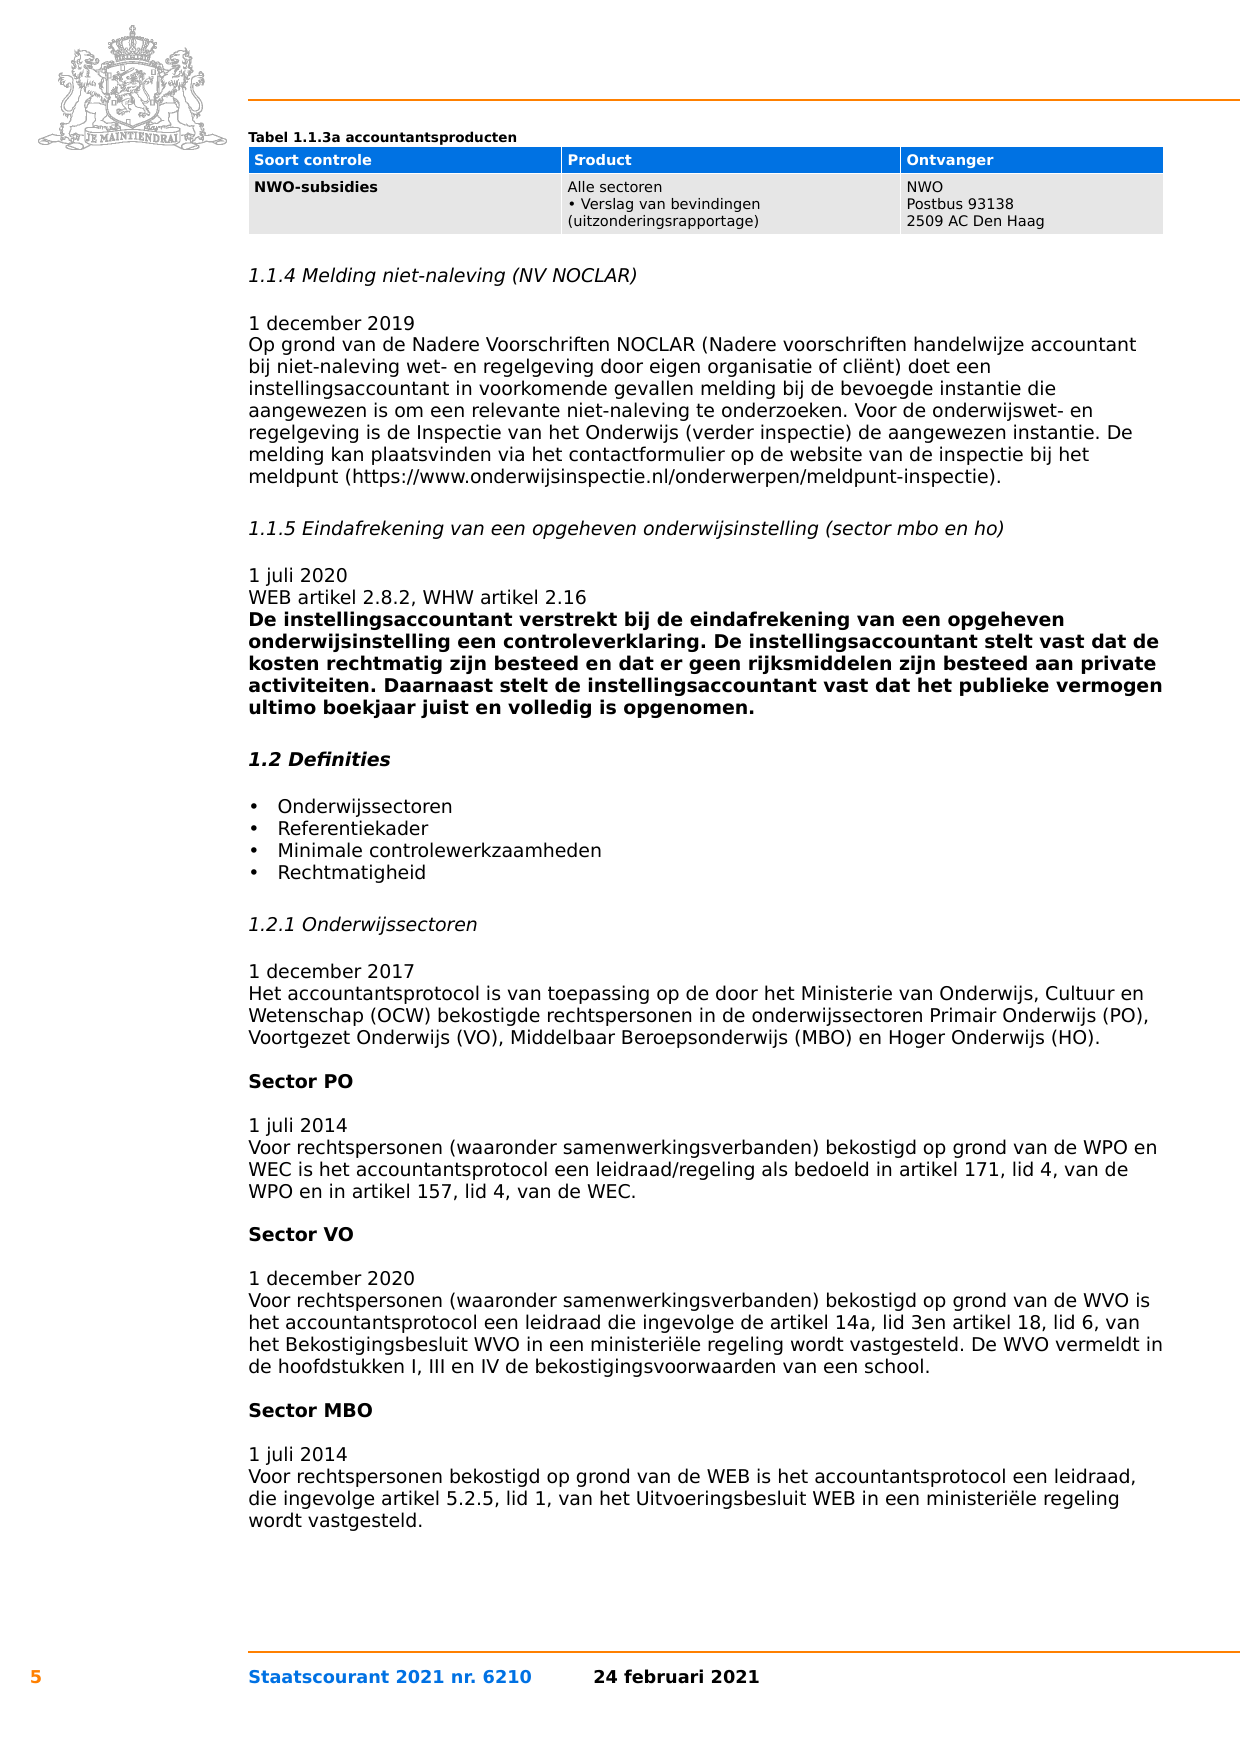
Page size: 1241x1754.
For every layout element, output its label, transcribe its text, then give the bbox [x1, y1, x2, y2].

text Het accountantsprotocol is van toepassing op de door het Ministerie van Onderwijs, Cultuur en Wetenschap (OCW) bekostigde rechtspersonen in de onderwijssectoren Primair Onderwijs (PO), Voortgezet Onderwijs (VO), Middelbaar Beroepsonderwijs (MBO) en Hoger Onderwijs (HO). [248, 983, 1163, 1049]
text • Minimale controlewerkzaamheden [248, 840, 1163, 862]
subtitle Sector VO [248, 1224, 1163, 1246]
table_cell NWO Postbus 93138 2509 AC Den Haag [901, 174, 1163, 234]
text 1 december 2017 [248, 961, 1163, 983]
text • Rechtmatigheid [248, 862, 1163, 884]
text 1 juli 2014 [248, 1114, 1163, 1137]
text Op grond van de Nadere Voorschriften NOCLAR (Nadere voorschriften handelwijze accountant bij niet-naleving wet- en regelgeving door eigen organisatie of cliënt) doet een instellingsaccountant in voorkomende gevallen melding bij de bevoegde instantie die aangewezen is om een relevante niet-naleving te onderzoeken. Voor de onderwijswet- en regelgeving is de Inspectie van het Onderwijs (verder inspectie) de aangewezen instantie. De melding kan plaatsvinden via het contactformulier op de website van de inspectie bij het meldpunt (https://www.onderwijsinspectie.nl/onderwerpen/meldpunt-inspectie). [248, 334, 1163, 488]
text 1 december 2020 [248, 1268, 1163, 1290]
subtitle 1.1.4 Melding niet-naleving (NV NOCLAR) [248, 265, 1163, 287]
table_cell Ontvanger [901, 147, 1163, 173]
text De instellingsaccountant verstrekt bij de eindafrekening van een opgeheven onderwijsinstelling een controleverklaring. De instellingsaccountant stelt vast dat de kosten rechtmatig zijn besteed en dat er geen rijksmiddelen zijn besteed aan private activiteiten. Daarnaast stelt de instellingsaccountant vast dat het publieke vermogen ultimo boekjaar juist en volledig is opgenomen. [248, 609, 1163, 719]
text Voor rechtspersonen bekostigd op grond van de WEB is het accountantsprotocol een leidraad, die ingevolge artikel 5.2.5, lid 1, van het Uitvoeringsbesluit WEB in een ministeriële regeling wordt vastgesteld. [248, 1466, 1163, 1532]
subtitle 1.2.1 Onderwijssectoren [248, 914, 1163, 936]
text Voor rechtspersonen (waaronder samenwerkingsverbanden) bekostigd op grond van de WVO is het accountantsprotocol een leidraad die ingevolge de artikel 14a, lid 3en artikel 18, lid 6, van het Bekostigingsbesluit WVO in een ministeriële regeling wordt vastgesteld. De WVO vermeldt in de hoofdstukken I, III en IV de bekostigingsvoorwaarden van een school. [248, 1290, 1163, 1378]
text WEB artikel 2.8.2, WHW artikel 2.16 [248, 587, 1163, 609]
text 1 december 2019 [248, 312, 1163, 334]
table_cell Alle sectoren • Verslag van bevindingen (uitzonderingsrapportage) [562, 174, 900, 234]
table_cell Product [562, 147, 900, 173]
subtitle 1.1.5 Eindafrekening van een opgeheven onderwijsinstelling (sector mbo en ho) [248, 518, 1163, 540]
picture [38, 25, 227, 150]
subtitle Sector MBO [248, 1400, 1163, 1422]
subtitle 1.2 Definities [248, 749, 1163, 771]
text • Onderwijssectoren [248, 796, 1163, 818]
table_cell Soort controle [249, 147, 561, 173]
text 1 juli 2014 [248, 1444, 1163, 1466]
text • Referentiekader [248, 818, 1163, 840]
subtitle Sector PO [248, 1071, 1163, 1093]
table_cell NWO-subsidies [249, 174, 561, 234]
text 1 juli 2020 [248, 565, 1163, 587]
text Voor rechtspersonen (waaronder samenwerkingsverbanden) bekostigd op grond van de WPO en WEC is het accountantsprotocol een leidraad/regeling als bedoeld in artikel 171, lid 4, van de WPO en in artikel 157, lid 4, van de WEC. [248, 1137, 1163, 1202]
table_header Tabel 1.1.3a accountantsproducten [248, 130, 1163, 146]
